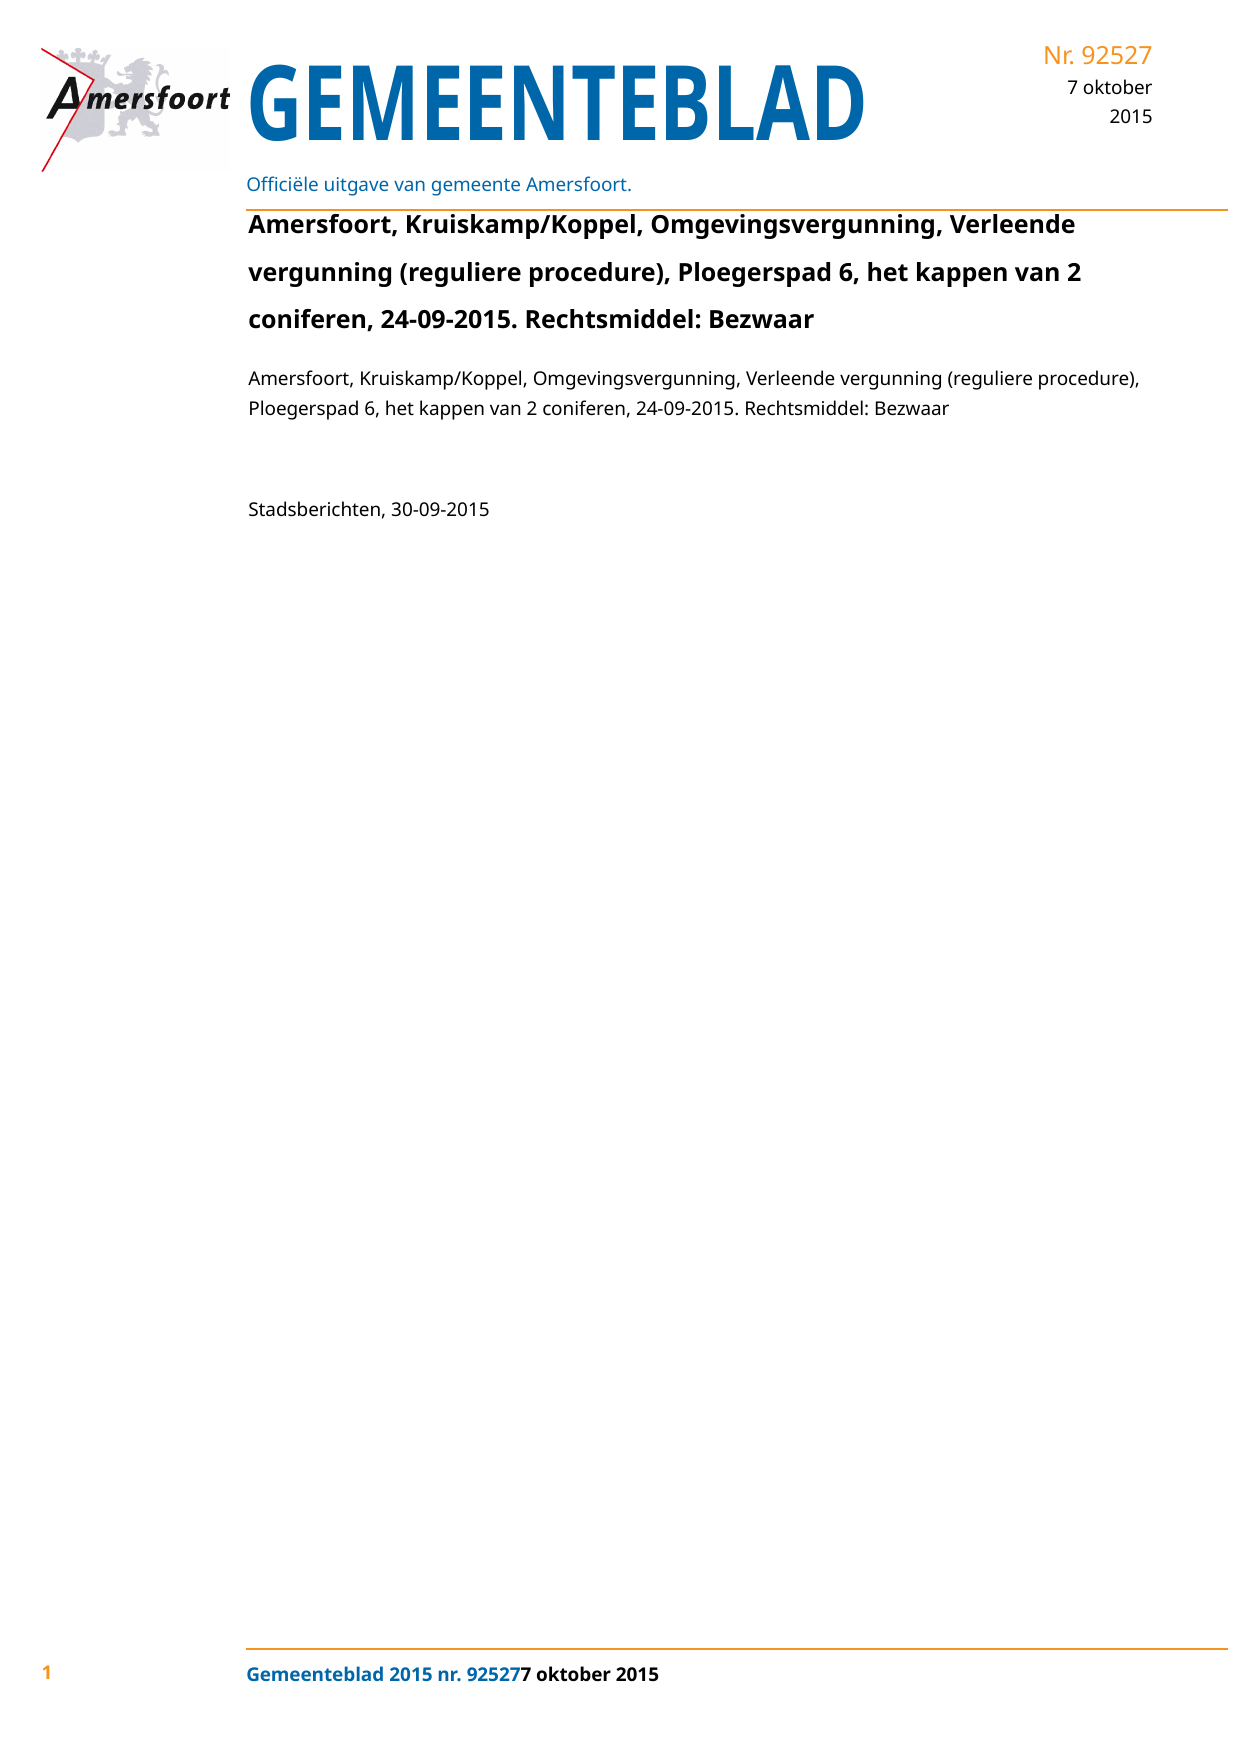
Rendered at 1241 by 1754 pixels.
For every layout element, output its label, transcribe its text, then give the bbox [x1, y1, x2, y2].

text Amersfoort, Kruiskamp/Koppel, Omgevingsvergunning, Verleende vergunning (reguliere procedure), Ploegerspad 6, het kappen van 2 coniferen, 24-09-2015. Rechtsmiddel: Bezwaar [248, 366, 1152, 421]
text Amersfoort, Kruiskamp/Koppel, Omgevingsvergunning, Verleende vergunning (reguliere procedure), Ploegerspad 6, het kappen van 2 coniferen, 24-09-2015. Rechtsmiddel: Bezwaar [248, 211, 1152, 336]
picture [41, 47, 231, 172]
text Stadsberichten, 30-09-2015 [248, 496, 1152, 522]
